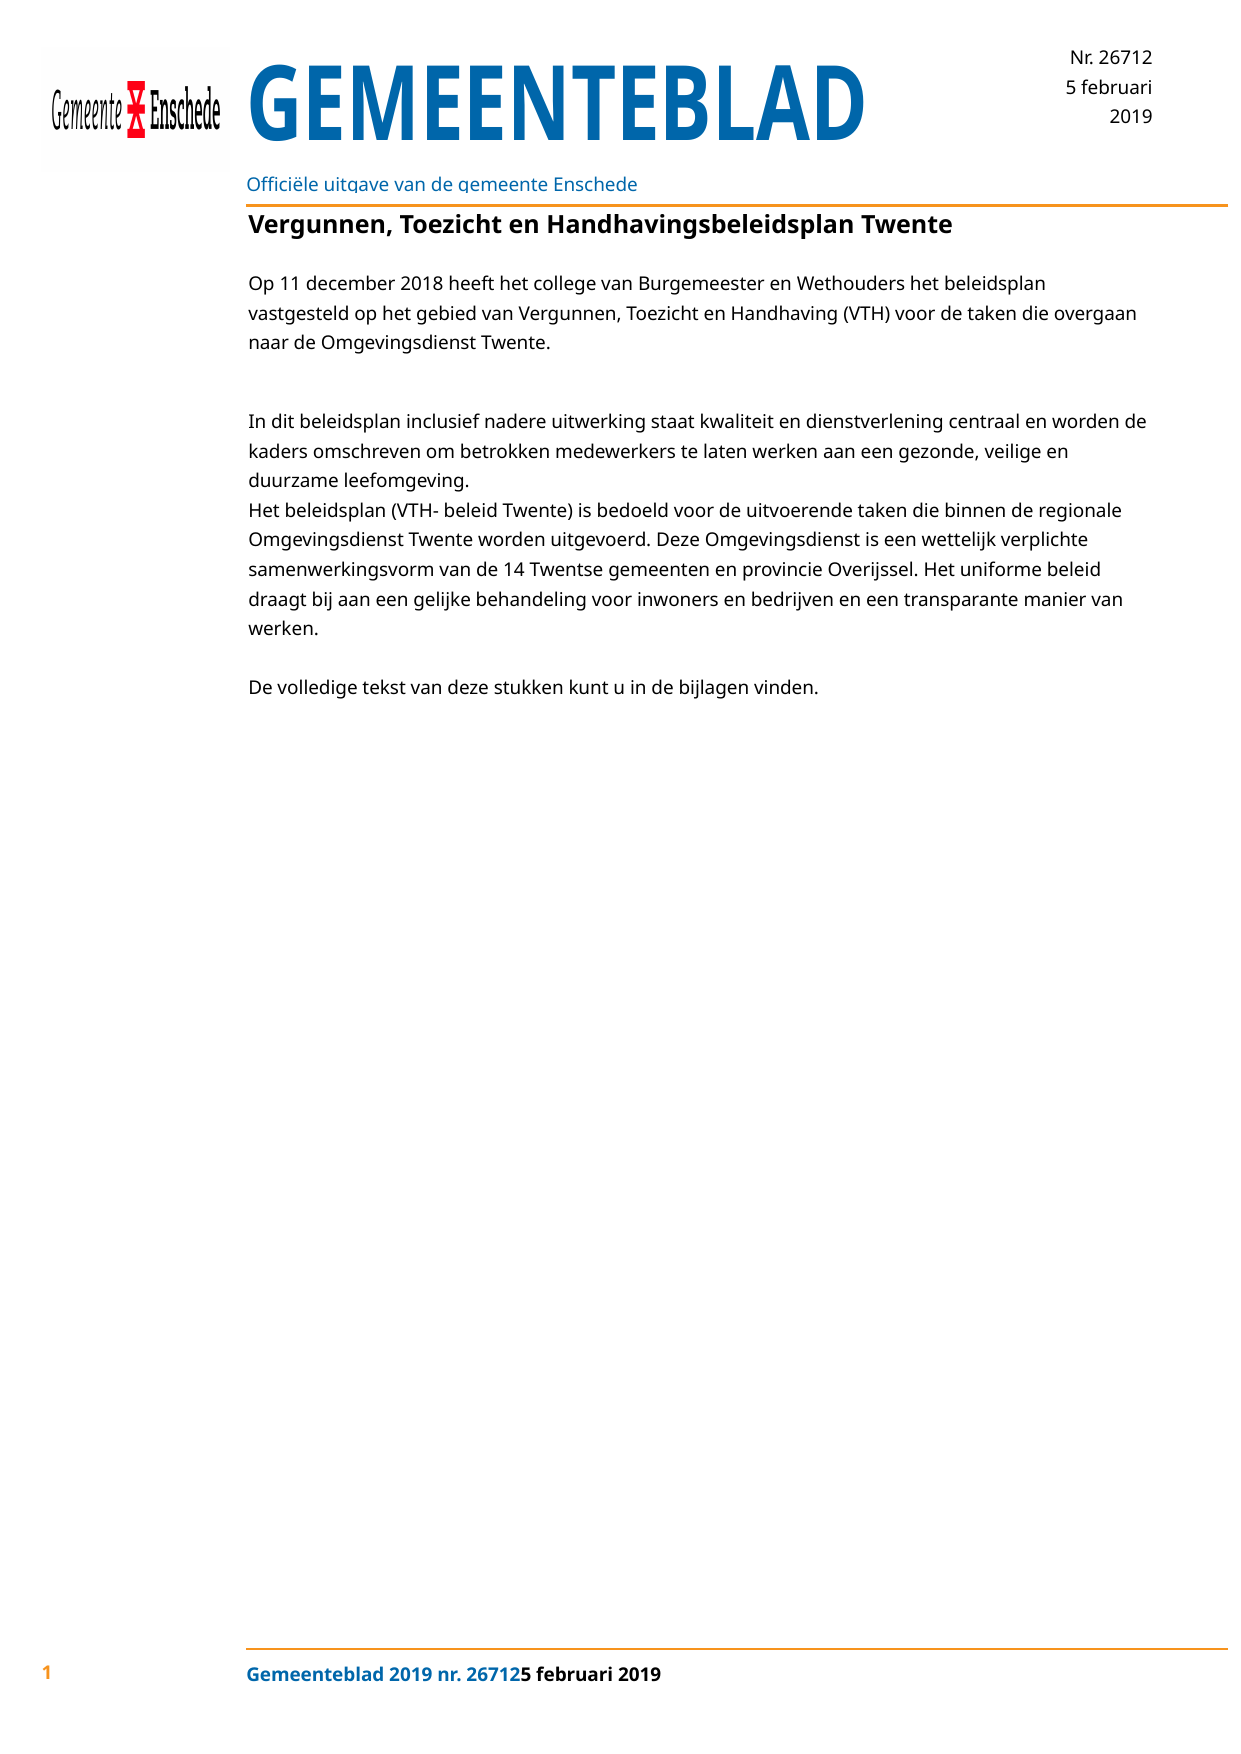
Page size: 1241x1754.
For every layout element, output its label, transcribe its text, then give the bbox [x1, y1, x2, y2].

text In dit beleidsplan inclusief nadere uitwerking staat kwaliteit en dienstverlening centraal en worden de kaders omschreven om betrokken medewerkers te laten werken aan een gezonde, veilige en duurzame leefomgeving. [248, 408, 1152, 493]
text Het beleidsplan (VTH- beleid Twente) is bedoeld voor de uitvoerende taken die binnen de regionale Omgevingsdienst Twente worden uitgevoerd. Deze Omgevingsdienst is een wettelijk verplichte samenwerkingsvorm van de 14 Twentse gemeenten en provincie Overijssel. Het uniforme beleid draagt bij aan een gelijke behandeling voor inwoners en bedrijven en een transparante manier van werken. [248, 497, 1152, 641]
text De volledige tekst van deze stukken kunt u in de bijlagen vinden. [248, 674, 1152, 700]
text Vergunnen, Toezicht en Handhavingsbeleidsplan Twente [248, 207, 1152, 241]
text Op 11 december 2018 heeft het college van Burgemeester en Wethouders het beleidsplan vastgesteld op het gebied van Vergunnen, Toezicht en Handhaving (VTH) voor de taken die overgaan naar de Omgevingsdienst Twente. [248, 270, 1152, 355]
picture [41, 47, 231, 172]
